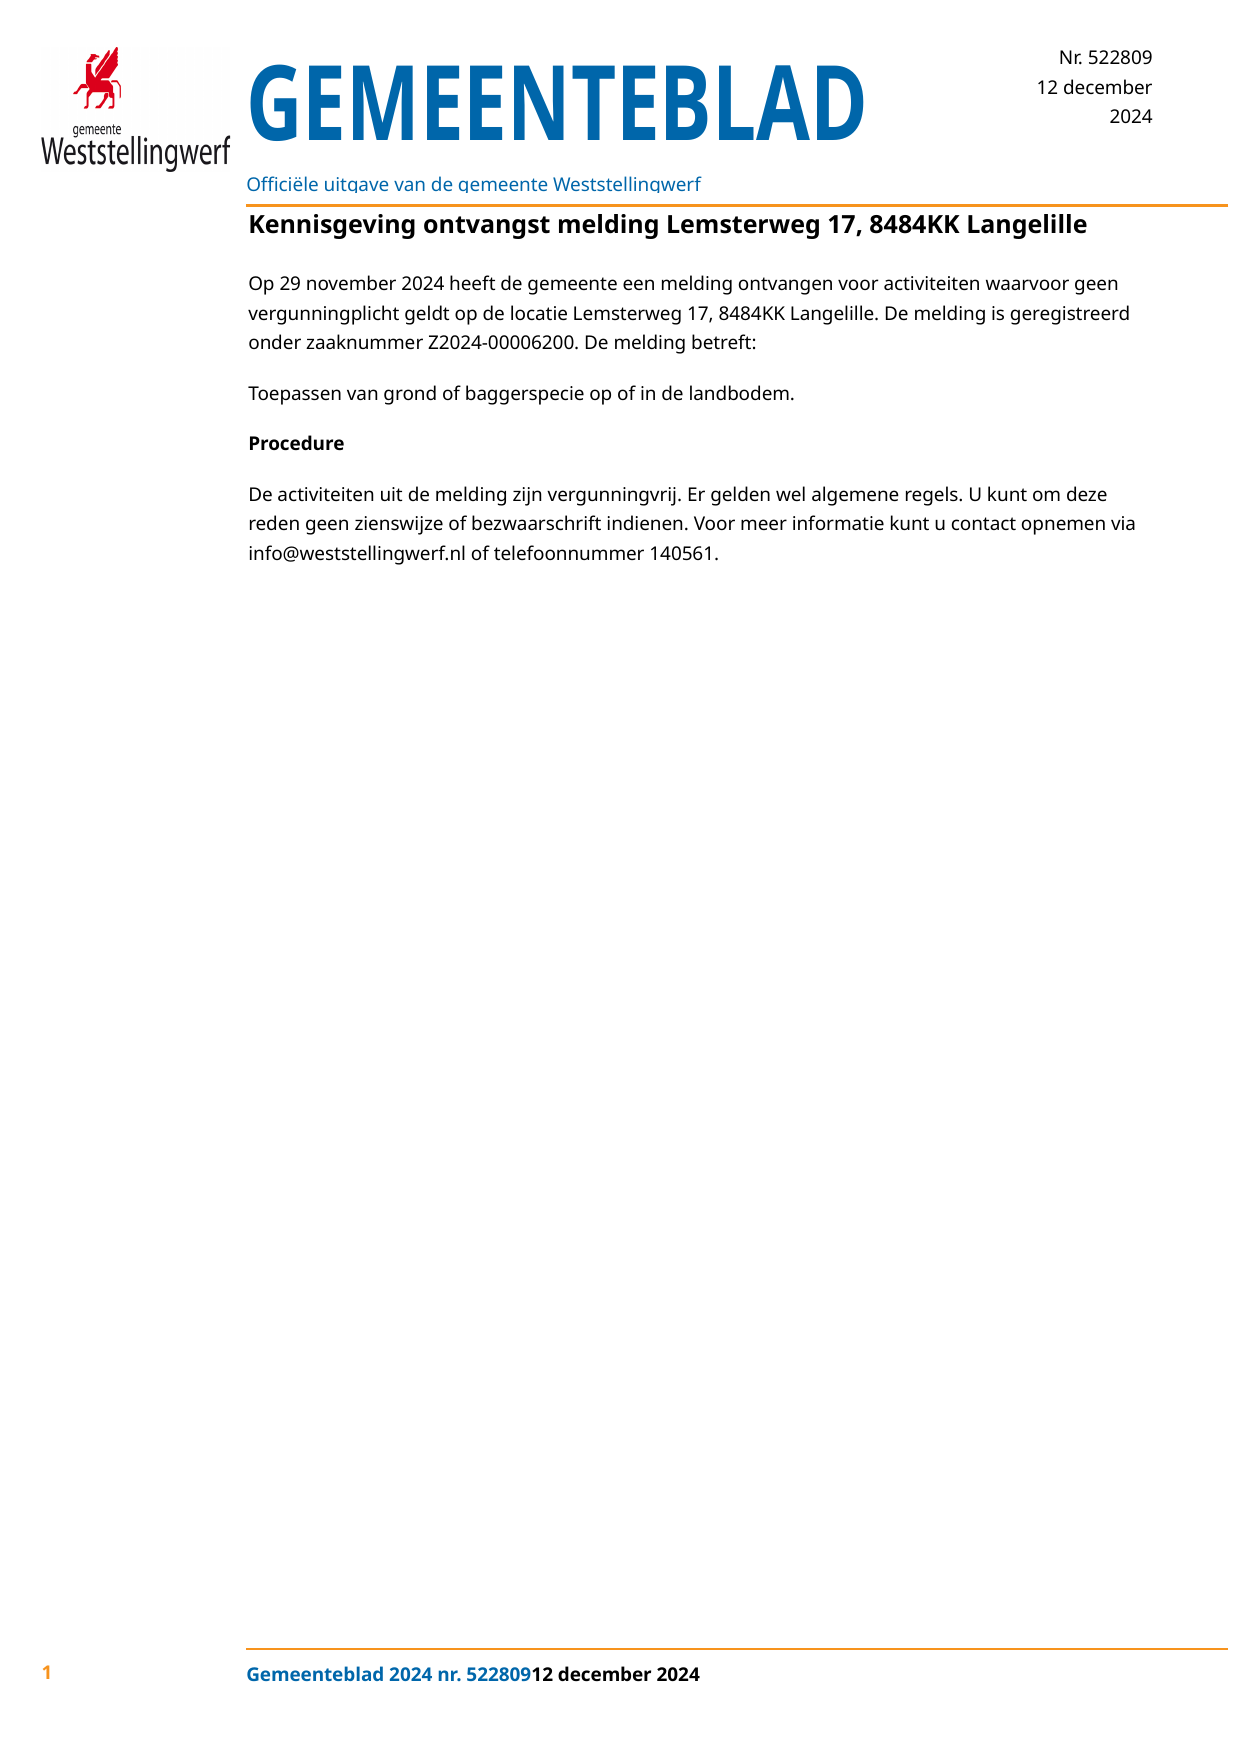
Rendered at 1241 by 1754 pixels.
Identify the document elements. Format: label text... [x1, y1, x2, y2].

picture [41, 47, 231, 172]
text Op 29 november 2024 heeft de gemeente een melding ontvangen voor activiteiten waarvoor geen vergunningplicht geldt op de locatie Lemsterweg 17, 8484KK Langelille. De melding is geregistreerd onder zaaknummer Z2024-00006200. De melding betreft: [248, 270, 1152, 355]
text Toepassen van grond of baggerspecie op of in de landbodem. [248, 380, 1152, 406]
text Kennisgeving ontvangst melding Lemsterweg 17, 8484KK Langelille [248, 207, 1152, 241]
text Procedure [248, 430, 1152, 456]
text De activiteiten uit de melding zijn vergunningvrij. Er gelden wel algemene regels. U kunt om deze reden geen zienswijze of bezwaarschrift indienen. Voor meer informatie kunt u contact opnemen via info@weststellingwerf.nl of telefoonnummer 140561. [248, 481, 1152, 566]
